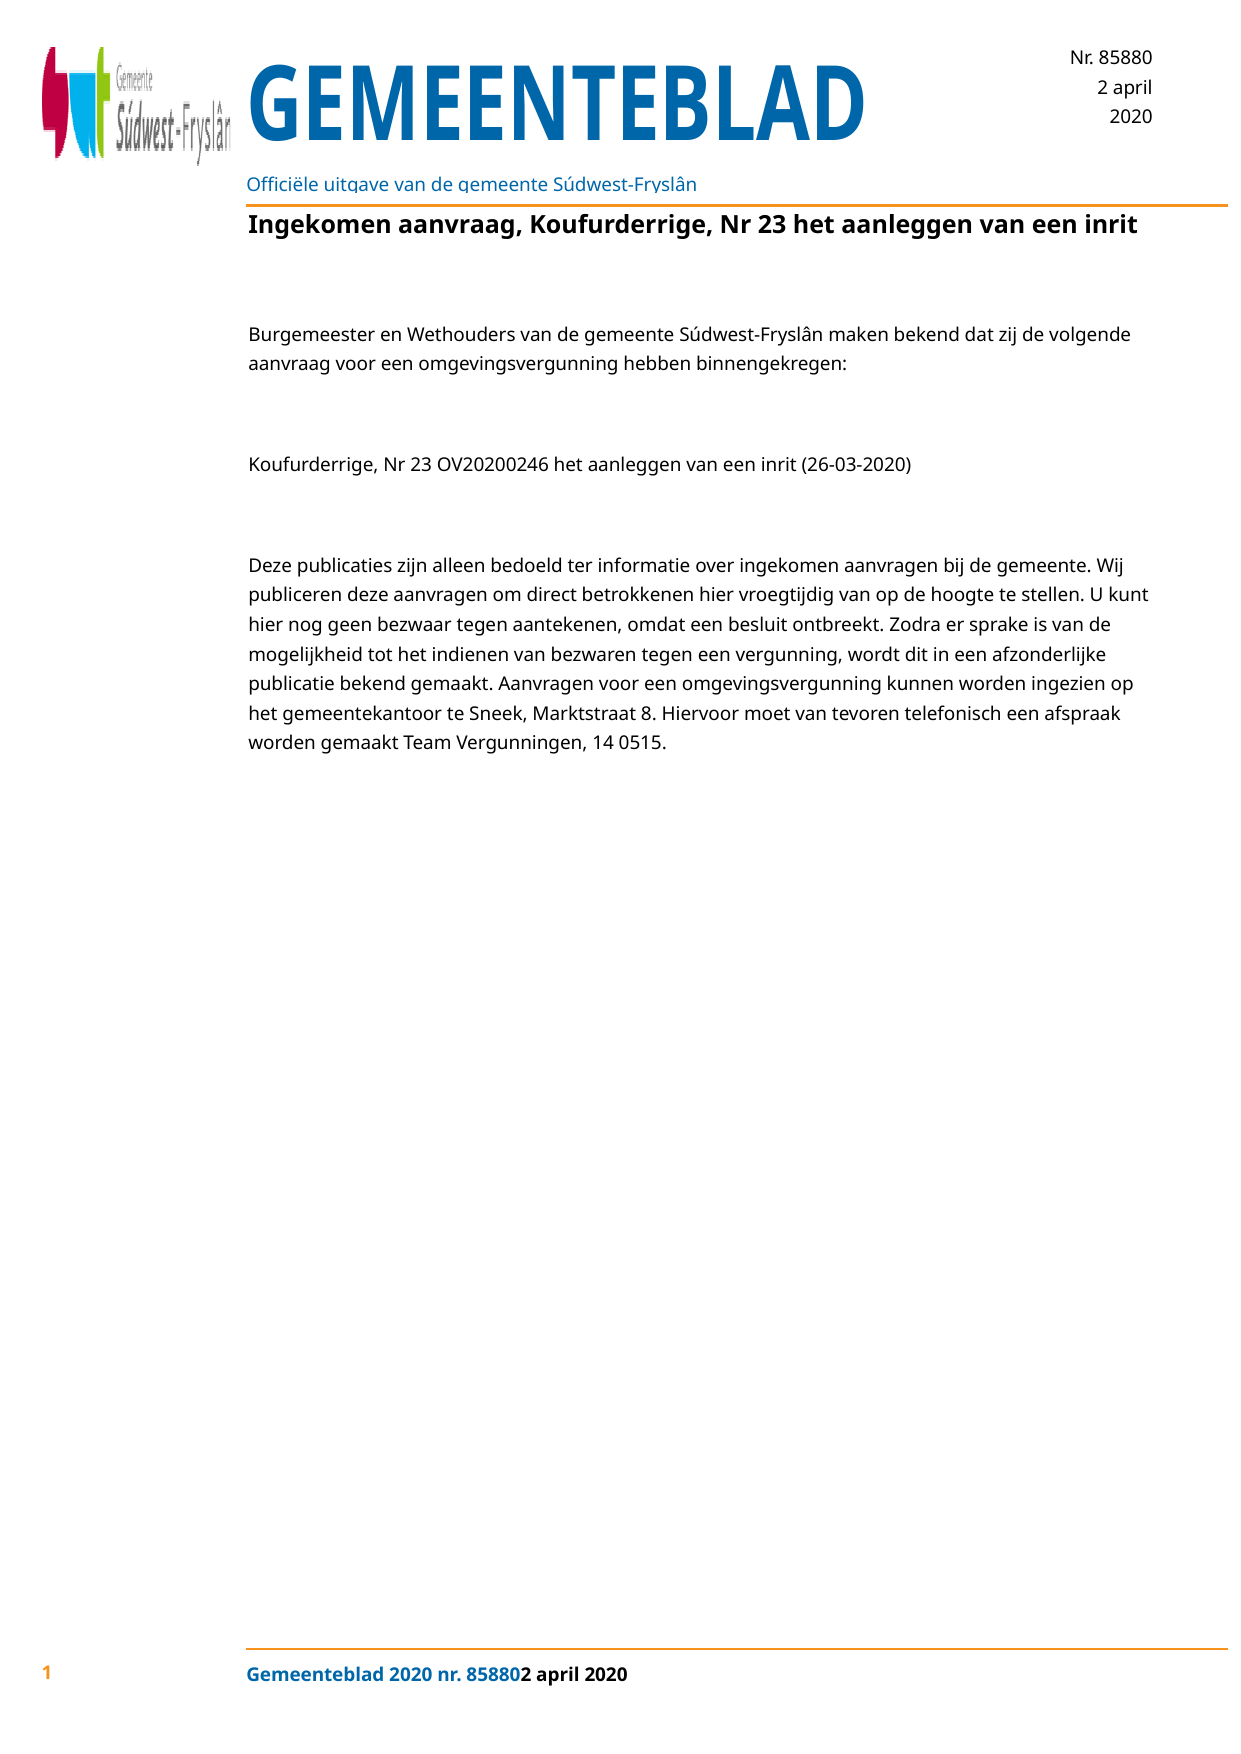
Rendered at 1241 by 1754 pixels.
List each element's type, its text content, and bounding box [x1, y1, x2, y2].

text Deze publicaties zijn alleen bedoeld ter informatie over ingekomen aanvragen bij de gemeente. Wij publiceren deze aanvragen om direct betrokkenen hier vroegtijdig van op de hoogte te stellen. U kunt hier nog geen bezwaar tegen aantekenen, omdat een besluit ontbreekt. Zodra er sprake is van de mogelijkheid tot het indienen van bezwaren tegen een vergunning, wordt dit in een afzonderlijke publicatie bekend gemaakt. Aanvragen voor een omgevingsvergunning kunnen worden ingezien op het gemeentekantoor te Sneek, Marktstraat 8. Hiervoor moet van tevoren telefonisch een afspraak worden gemaakt Team Vergunningen, 14 0515. [248, 552, 1152, 755]
text Ingekomen aanvraag, Koufurderrige, Nr 23 het aanleggen van een inrit [248, 207, 1152, 241]
text Burgemeester en Wethouders van de gemeente Súdwest-Fryslân maken bekend dat zij de volgende aanvraag voor een omgevingsvergunning hebben binnengekregen: [248, 321, 1152, 376]
text Koufurderrige, Nr 23 OV20200246 het aanleggen van een inrit (26-03-2020) [248, 451, 1152, 477]
picture [41, 47, 231, 172]
